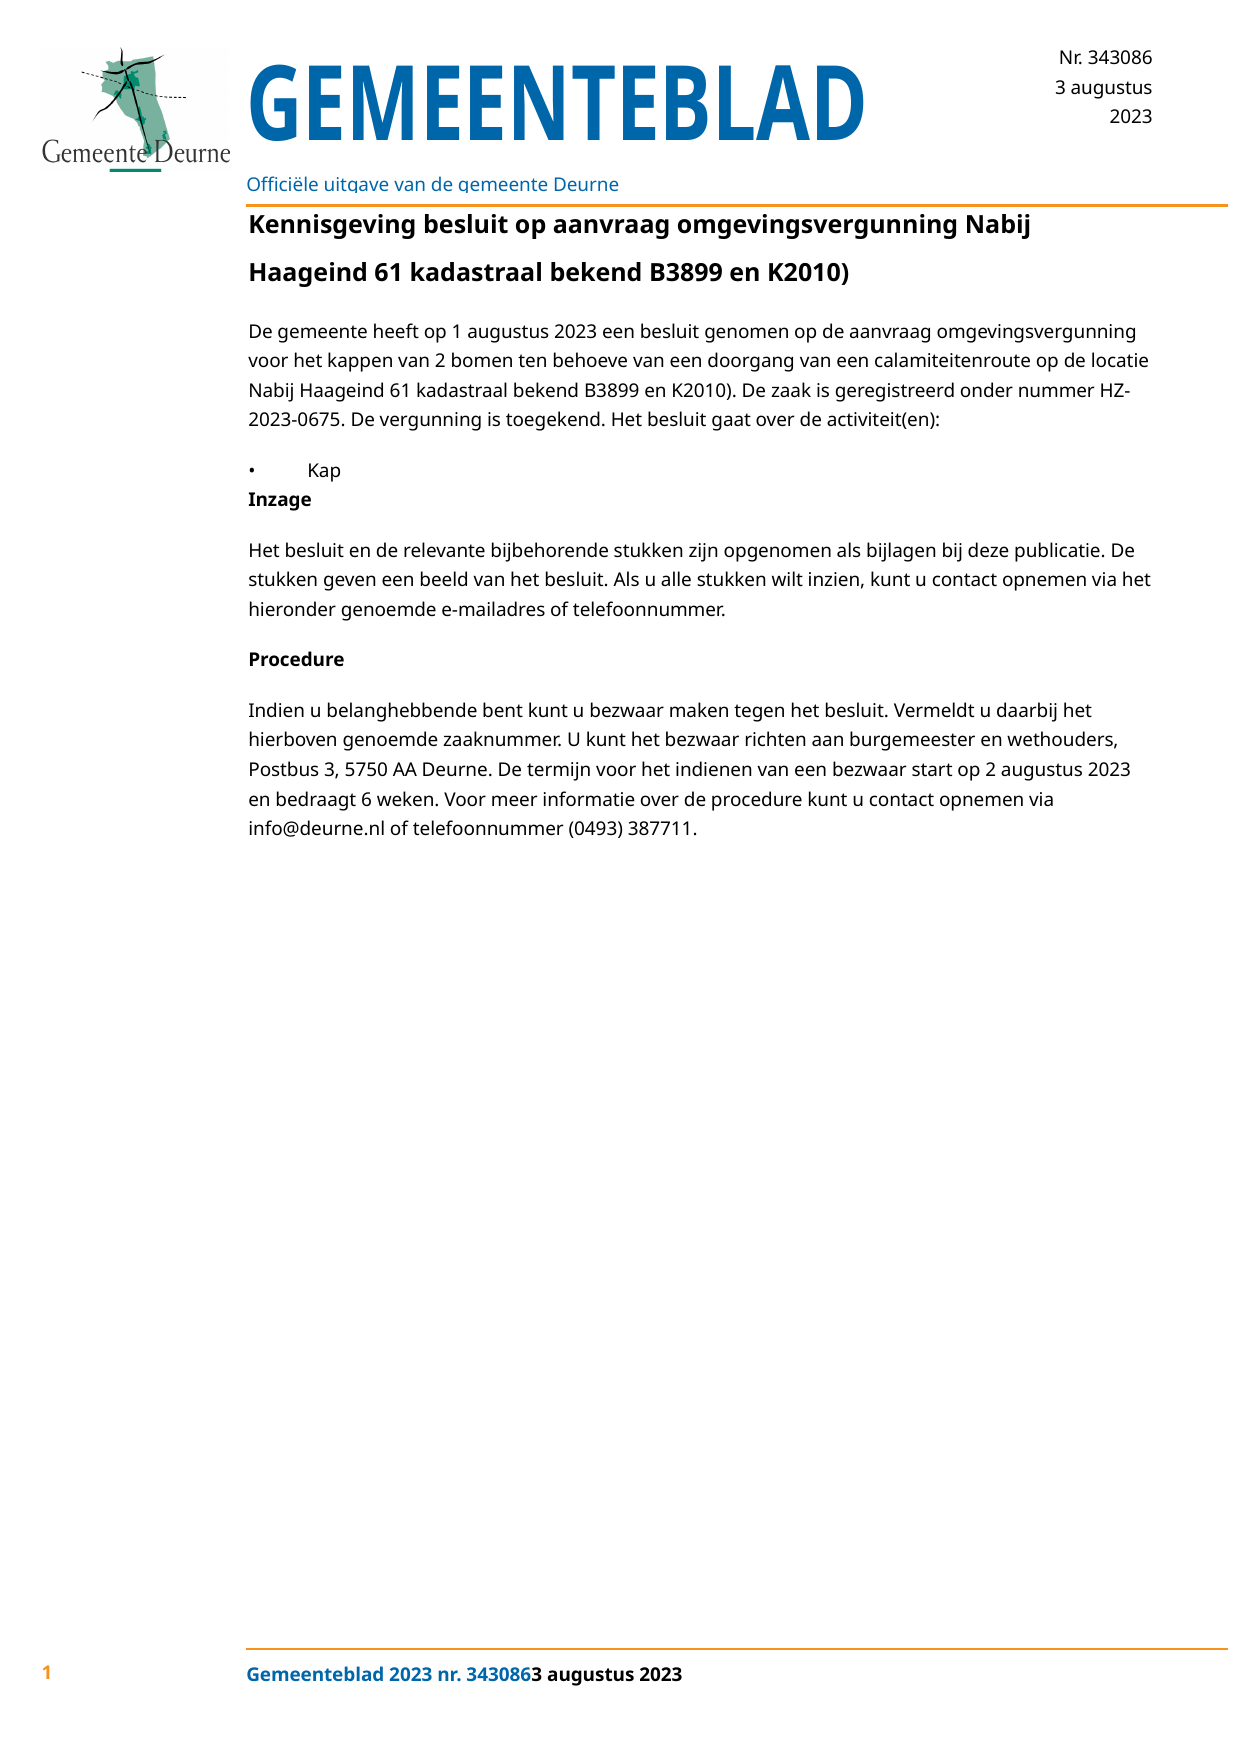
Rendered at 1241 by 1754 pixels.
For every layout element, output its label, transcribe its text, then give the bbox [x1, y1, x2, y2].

text Procedure [248, 647, 1152, 672]
text De gemeente heeft op 1 augustus 2023 een besluit genomen op de aanvraag omgevingsvergunning voor het kappen van 2 bomen ten behoeve van een doorgang van een calamiteitenroute op de locatie Nabij Haageind 61 kadastraal bekend B3899 en K2010). De zaak is geregistreerd onder nummer HZ-2023-0675. De vergunning is toegekend. Het besluit gaat over de activiteit(en): [248, 318, 1152, 432]
text Het besluit en de relevante bijbehorende stukken zijn opgenomen als bijlagen bij deze publicatie. De stukken geven een beeld van het besluit. Als u alle stukken wilt inzien, kunt u contact opnemen via het hieronder genoemde e-mailadres of telefoonnummer. [248, 537, 1152, 622]
text Kennisgeving besluit op aanvraag omgevingsvergunning Nabij Haageind 61 kadastraal bekend B3899 en K2010) [248, 207, 1152, 288]
picture [41, 47, 231, 172]
text Inzage [248, 487, 1152, 512]
list Kap [248, 457, 1152, 483]
text Indien u belanghebbende bent kunt u bezwaar maken tegen het besluit. Vermeldt u daarbij het hierboven genoemde zaaknummer. U kunt het bezwaar richten aan burgemeester en wethouders, Postbus 3, 5750 AA Deurne. De termijn voor het indienen van een bezwaar start op 2 augustus 2023 en bedraagt 6 weken. Voor meer informatie over de procedure kunt u contact opnemen via info@deurne.nl of telefoonnummer (0493) 387711. [248, 697, 1152, 841]
